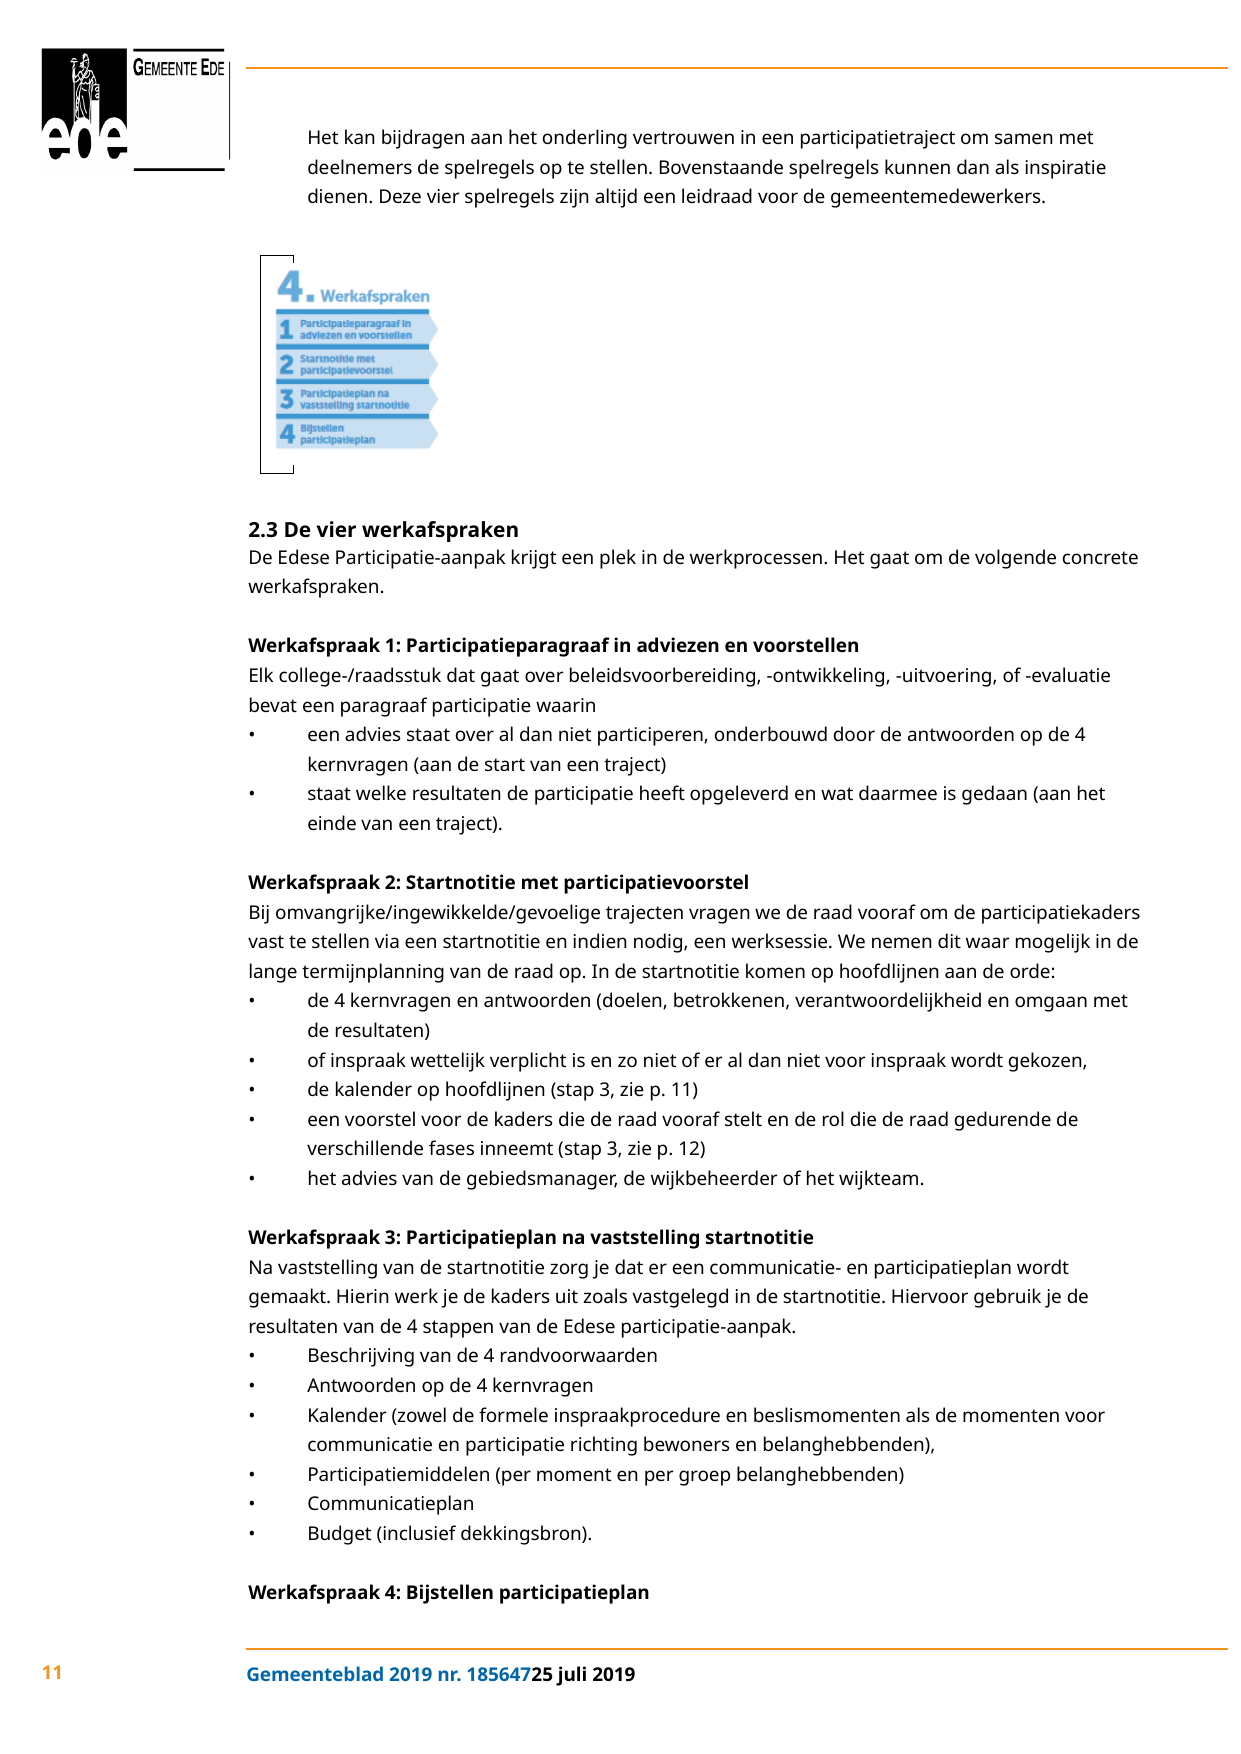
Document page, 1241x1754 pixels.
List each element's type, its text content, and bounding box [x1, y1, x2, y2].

list een voorstel voor de kaders die de raad vooraf stelt en de rol die de raad gedurende de verschillende fases inneemt (stap 3, zie p. 12) [248, 1106, 1152, 1161]
picture [268, 263, 447, 465]
list het advies van de gebiedsmanager, de wijkbeheerder of het wijkteam. [248, 1165, 1152, 1191]
list een advies staat over al dan niet participeren, onderbouwd door de antwoorden op de 4 kernvragen (aan de start van een traject) [248, 721, 1152, 777]
picture [41, 47, 231, 172]
list Participatiemiddelen (per moment en per groep belanghebbenden) [248, 1461, 1152, 1487]
text De Edese Participatie-aanpak krijgt een plek in de werkprocessen. Het gaat om de volgende concrete werkafspraken. [248, 544, 1152, 599]
list Antwoorden op de 4 kernvragen [248, 1372, 1152, 1398]
list de 4 kernvragen en antwoorden (doelen, betrokkenen, verantwoordelijkheid en omgaan met de resultaten) [248, 988, 1152, 1043]
list Het kan bijdragen aan het onderling vertrouwen in een participatietraject om samen met deelnemers de spelregels op te stellen. Bovenstaande spelregels kunnen dan als inspiratie dienen. Deze vier spelregels zijn altijd een leidraad voor de gemeentemedewerkers. [248, 124, 1152, 209]
text Elk college-/raadsstuk dat gaat over beleidsvoorbereiding, -ontwikkeling, -uitvoering, of -evaluatie bevat een paragraaf participatie waarin [248, 662, 1152, 718]
text Werkafspraak 1: Participatieparagraaf in adviezen en voorstellen [248, 633, 1152, 658]
list of inspraak wettelijk verplicht is en zo niet of er al dan niet voor inspraak wordt gekozen, [248, 1047, 1152, 1073]
list Kalender (zowel de formele inspraakprocedure en beslismomenten als de momenten voor communicatie en participatie richting bewoners en belanghebbenden), [248, 1402, 1152, 1457]
text Werkafspraak 2: Startnotitie met participatievoorstel [248, 869, 1152, 895]
text Werkafspraak 4: Bijstellen participatieplan [248, 1579, 1152, 1605]
list Beschrijving van de 4 randvoorwaarden [248, 1343, 1152, 1368]
list Budget (inclusief dekkingsbron). [248, 1520, 1152, 1546]
text Werkafspraak 3: Participatieplan na vaststelling startnotitie [248, 1224, 1152, 1250]
list staat welke resultaten de participatie heeft opgeleverd en wat daarmee is gedaan (aan het einde van een traject). [248, 781, 1152, 836]
text Na vaststelling van de startnotitie zorg je dat er een communicatie- en participatieplan wordt gemaakt. Hierin werk je de kaders uit zoals vastgelegd in de startnotitie. Hiervoor gebruik je de resultaten van de 4 stappen van de Edese participatie-aanpak. [248, 1254, 1152, 1339]
list Communicatieplan [248, 1491, 1152, 1516]
text Bij omvangrijke/ingewikkelde/gevoelige trajecten vragen we de raad vooraf om de participatiekaders vast te stellen via een startnotitie en indien nodig, een werksessie. We nemen dit waar mogelijk in de lange termijnplanning van de raad op. In de startnotitie komen op hoofdlijnen aan de orde: [248, 899, 1152, 984]
list de kalender op hoofdlijnen (stap 3, zie p. 11) [248, 1076, 1152, 1102]
text 2.3 De vier werkafspraken [248, 516, 1152, 544]
